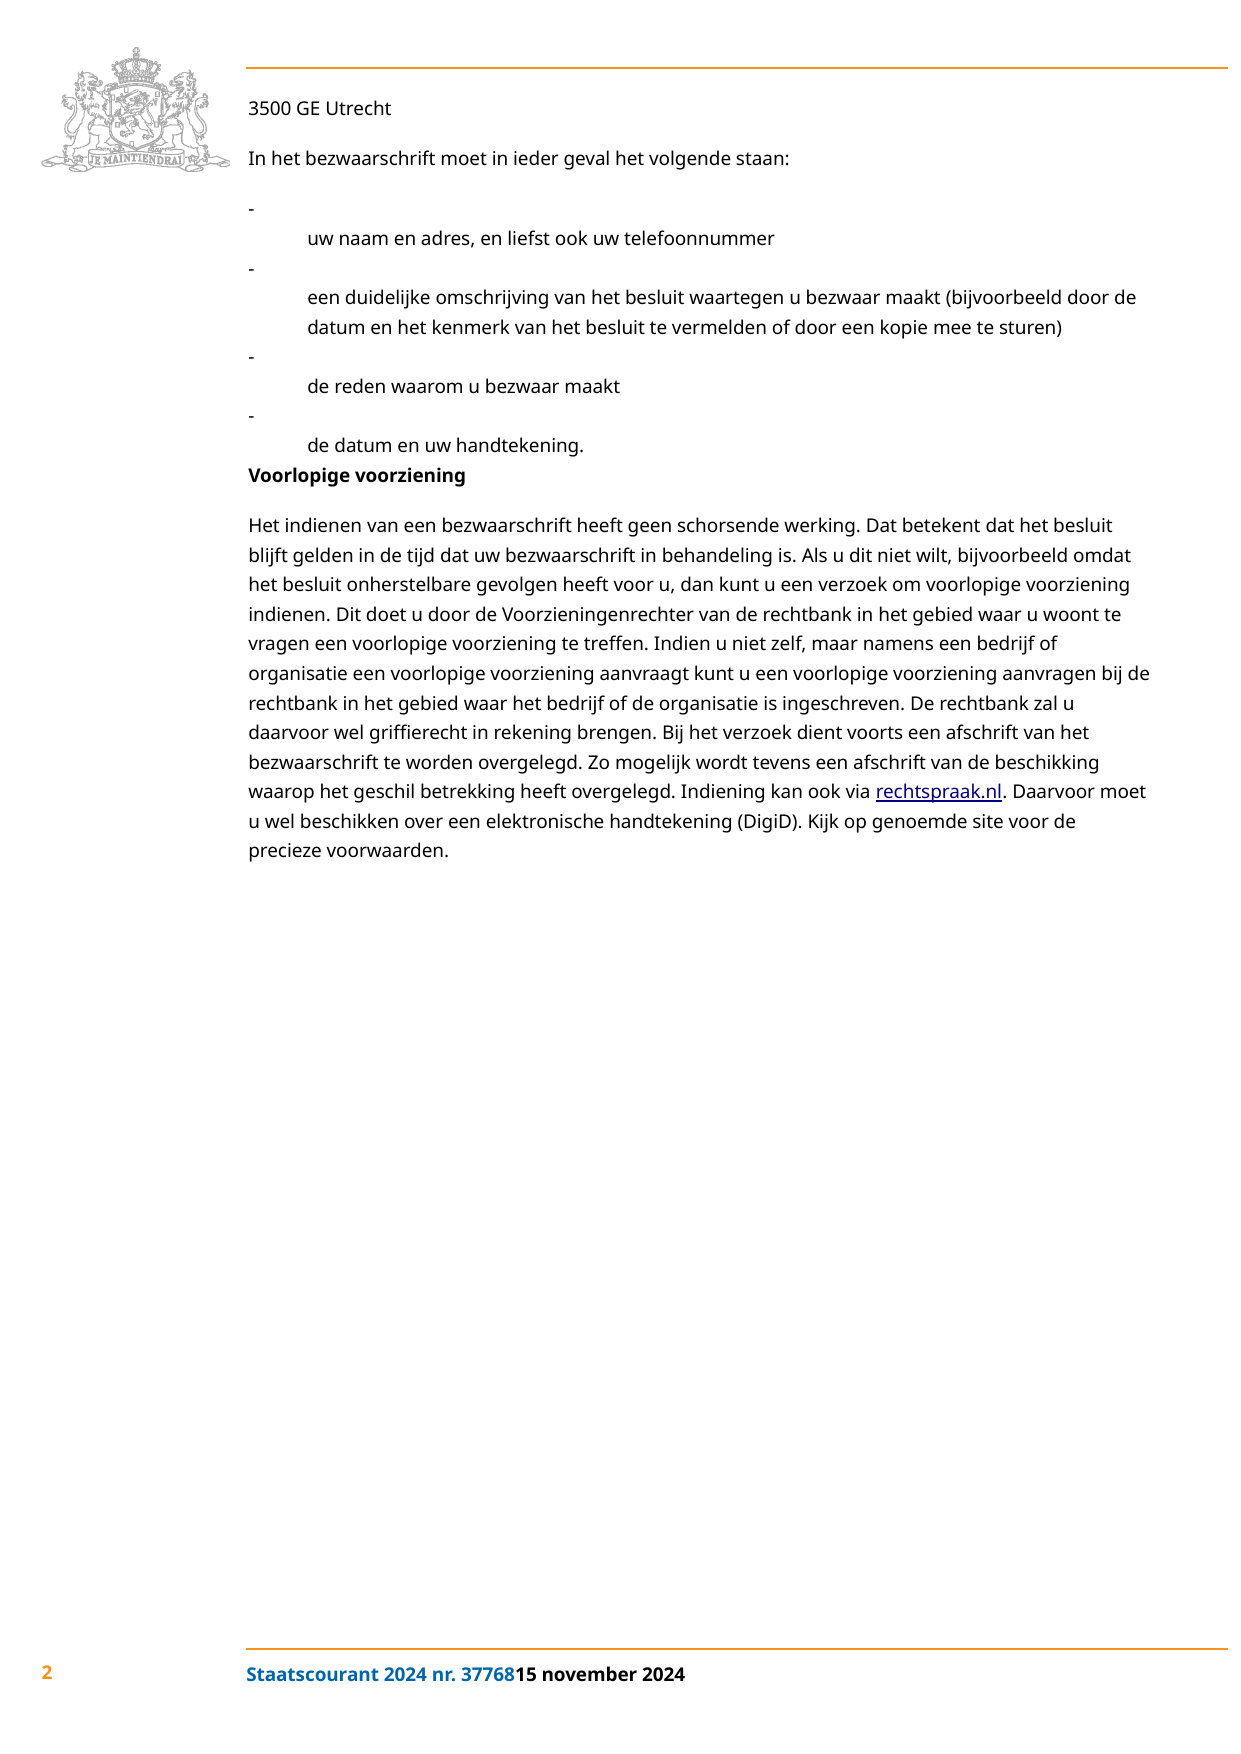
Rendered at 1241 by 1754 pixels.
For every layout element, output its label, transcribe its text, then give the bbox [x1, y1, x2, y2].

text In het bezwaarschrift moet in ieder geval het volgende staan: [248, 145, 1152, 171]
text 3500 GE Utrecht [248, 95, 1152, 121]
list uw naam en adres, en liefst ook uw telefoonnummer [248, 225, 1152, 251]
picture [41, 47, 231, 172]
text Het indienen van een bezwaarschrift heeft geen schorsende werking. Dat betekent dat het besluit blijft gelden in de tijd dat uw bezwaarschrift in behandeling is. Als u dit niet wilt, bijvoorbeeld omdat het besluit onherstelbare gevolgen heeft voor u, dan kunt u een verzoek om voorlopige voorziening indienen. Dit doet u door de Voorzieningenrechter van de rechtbank in het gebied waar u woont te vragen een voorlopige voorziening te treffen. Indien u niet zelf, maar namens een bedrijf of organisatie een voorlopige voorziening aanvraagt kunt u een voorlopige voorziening aanvragen bij de rechtbank in het gebied waar het bedrijf of de organisatie is ingeschreven. De rechtbank zal u daarvoor wel griffierecht in rekening brengen. Bij het verzoek dient voorts een afschrift van het bezwaarschrift te worden overgelegd. Zo mogelijk wordt tevens een afschrift van de beschikking waarop het geschil betrekking heeft overgelegd. Indiening kan ook via rechtspraak.nl. Daarvoor moet u wel beschikken over een elektronische handtekening (DigiD). Kijk op genoemde site voor de precieze voorwaarden. [248, 512, 1152, 863]
text Voorlopige voorziening [248, 462, 1152, 488]
list een duidelijke omschrijving van het besluit waartegen u bezwaar maakt (bijvoorbeeld door de datum en het kenmerk van het besluit te vermelden of door een kopie mee te sturen) [248, 284, 1152, 340]
list de reden waarom u bezwaar maakt [248, 373, 1152, 399]
list de datum en uw handtekening. [248, 432, 1152, 458]
